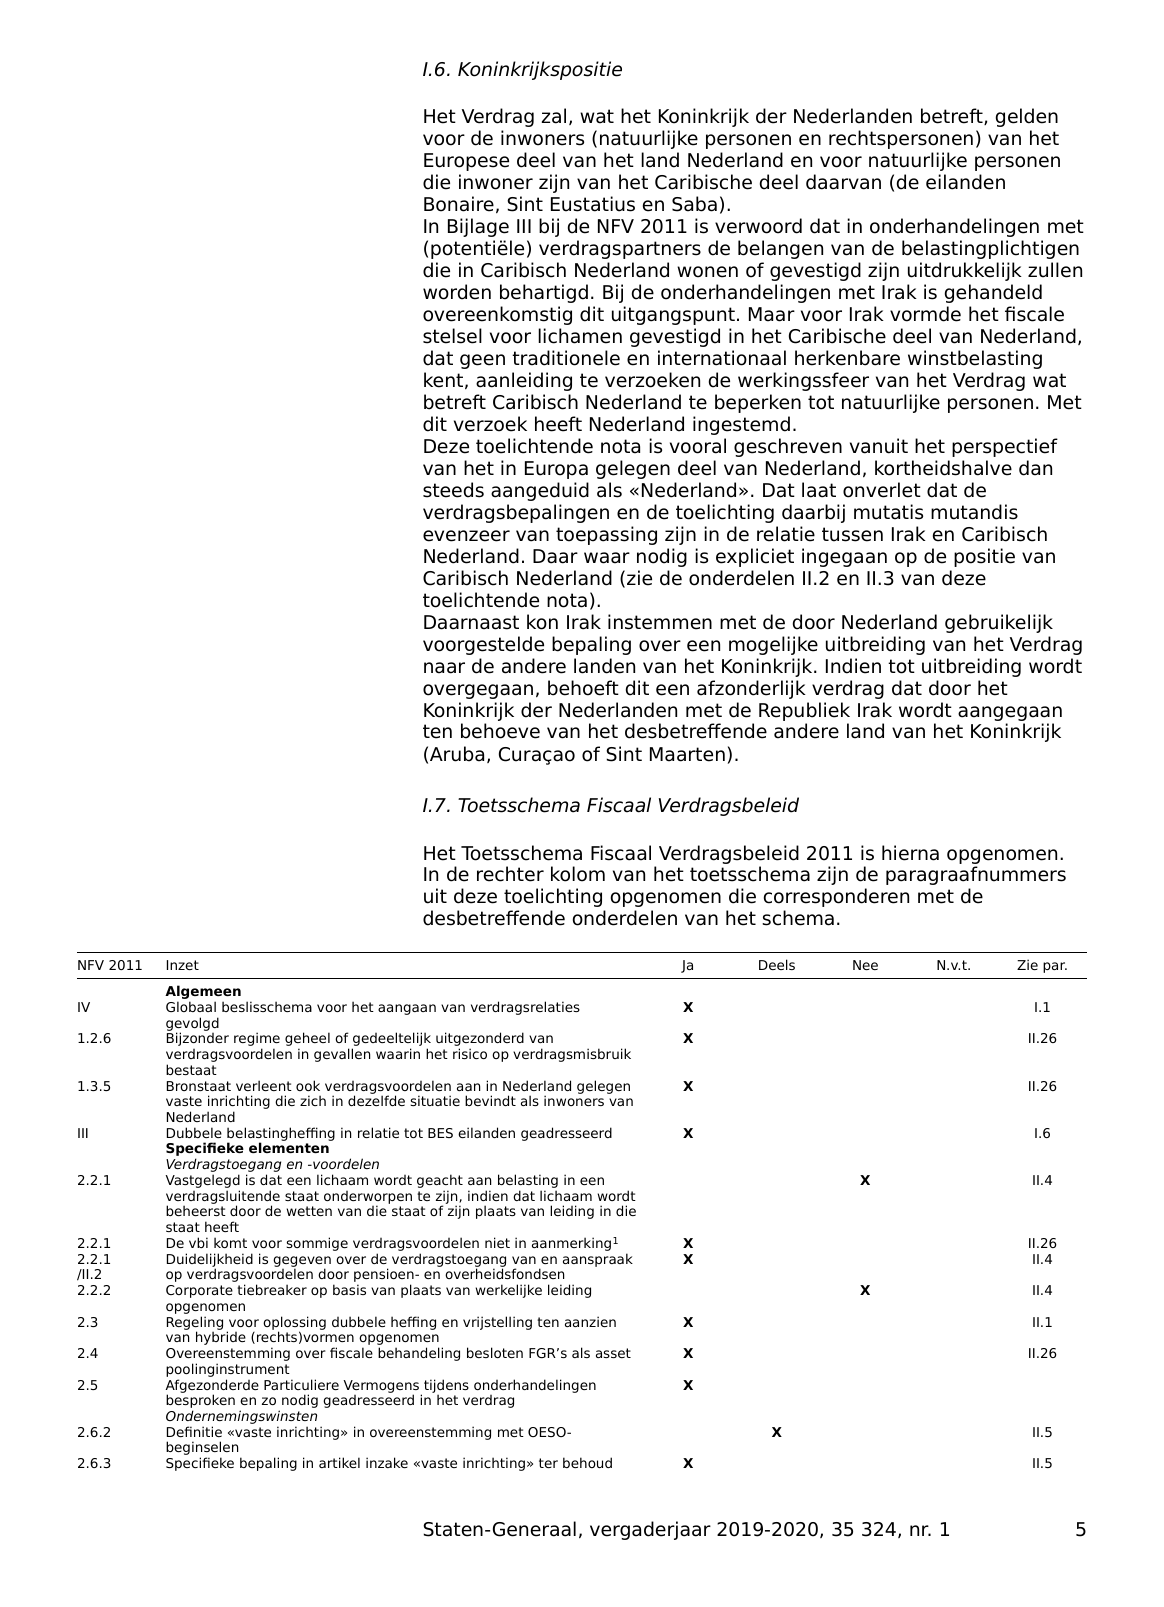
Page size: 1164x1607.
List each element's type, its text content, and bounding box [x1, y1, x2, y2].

table_cell III [77, 1126, 159, 1141]
table_cell X [644, 1000, 732, 1031]
table_cell [732, 1251, 821, 1283]
table_cell Vastgelegd is dat een lichaam wordt geacht aan belasting in een verdragsluitende staat onderworpen te zijn, indien dat lichaam wordt beheerst door de wetten van die staat of zijn plaats van leiding in die staat heeft [159, 1173, 644, 1236]
table_cell II.4 [998, 1251, 1087, 1283]
table_cell [732, 1126, 821, 1141]
table_cell X [821, 1173, 909, 1236]
table_cell II.5 [998, 1425, 1087, 1456]
table_cell 2.4 [77, 1346, 159, 1377]
table_cell [821, 1346, 909, 1377]
table_cell X [644, 1377, 732, 1409]
table_cell Specifieke elementen [159, 1141, 1087, 1157]
table_cell [732, 1456, 821, 1472]
table_cell [909, 1456, 998, 1472]
table_header Deels [732, 953, 821, 978]
table_cell 2.3 [77, 1314, 159, 1346]
table_cell II.26 [998, 1236, 1087, 1251]
table_cell I.6 [998, 1126, 1087, 1141]
table_cell [821, 1251, 909, 1283]
table_cell Verdragstoegang en -voordelen [159, 1157, 1087, 1173]
table_cell [821, 1456, 909, 1472]
table_cell [732, 1236, 821, 1251]
table_cell [77, 1157, 159, 1173]
table_cell Afgezonderde Particuliere Vermogens tijdens onderhandelingen besproken en zo nodig geadresseerd in het verdrag [159, 1377, 644, 1409]
table_cell 1.2.6 [77, 1031, 159, 1078]
table_cell [732, 1283, 821, 1314]
table_cell [909, 1283, 998, 1314]
table_cell [821, 1126, 909, 1141]
table_cell II.26 [998, 1346, 1087, 1377]
table_cell 2.2.2 [77, 1283, 159, 1314]
table_cell 2.2.1 [77, 1173, 159, 1236]
table_cell [77, 1409, 159, 1424]
table_cell Corporate tiebreaker op basis van plaats van werkelijke leiding opgenomen [159, 1283, 644, 1314]
table_cell X [644, 1251, 732, 1283]
table_cell [732, 1314, 821, 1346]
table_cell [732, 1346, 821, 1377]
table_cell [821, 1425, 909, 1456]
table_cell [909, 1000, 998, 1031]
table_cell 2.2.1 [77, 1236, 159, 1251]
text Deze toelichtende nota is vooral geschreven vanuit het perspectief van het in Europa gelegen deel van Nederland, kortheidshalve dan steeds aangeduid als «Nederland». Dat laat onverlet dat de verdragsbepalingen en de toelichting daarbij mutatis mutandis evenzeer van toepassing zijn in de relatie tussen Irak en Caribisch Nederland. Daar waar nodig is expliciet ingegaan op de positie van Caribisch Nederland (zie de onderdelen II.2 en II.3 van deze toelichtende nota). [422, 436, 1087, 612]
table_cell [732, 1000, 821, 1031]
table_cell II.4 [998, 1283, 1087, 1314]
table_cell IV [77, 1000, 159, 1031]
table_cell [909, 1251, 998, 1283]
table_cell X [644, 1314, 732, 1346]
subtitle I.6. Koninkrijkspositie [422, 59, 1087, 81]
table_cell [909, 1173, 998, 1236]
table_cell [732, 1079, 821, 1126]
table_cell Ondernemingswinsten [159, 1409, 1087, 1424]
table_cell X [644, 1236, 732, 1251]
table_cell Regeling voor oplossing dubbele heffing en vrijstelling ten aanzien van hybride (rechts)vormen opgenomen [159, 1314, 644, 1346]
table_header Ja [644, 953, 732, 978]
table_cell [644, 1425, 732, 1456]
table_header N.v.t. [909, 953, 998, 978]
table_cell [821, 1079, 909, 1126]
table_cell [909, 1314, 998, 1346]
text Het Verdrag zal, wat het Koninkrijk der Nederlanden betreft, gelden voor de inwoners (natuurlijke personen en rechtspersonen) van het Europese deel van het land Nederland en voor natuurlijke personen die inwoner zijn van het Caribische deel daarvan (de eilanden Bonaire, Sint Eustatius en Saba). [422, 106, 1087, 216]
table_cell [909, 1079, 998, 1126]
table_cell [644, 1173, 732, 1236]
table_cell I.1 [998, 1000, 1087, 1031]
subtitle I.7. Toetsschema Fiscaal Verdragsbeleid [422, 795, 1087, 817]
table_cell Definitie «vaste inrichting» in overeenstemming met OESO-beginselen [159, 1425, 644, 1456]
table_cell Bronstaat verleent ook verdragsvoordelen aan in Nederland gelegen vaste inrichting die zich in dezelfde situatie bevindt als inwoners van Nederland [159, 1079, 644, 1126]
table_cell [909, 1236, 998, 1251]
table_cell [821, 1377, 909, 1409]
table_cell [77, 979, 159, 1000]
table_cell [821, 1000, 909, 1031]
table_cell [821, 1236, 909, 1251]
table_cell Specifieke bepaling in artikel inzake «vaste inrichting» ter behoud [159, 1456, 644, 1472]
table_cell Duidelijkheid is gegeven over de verdragstoegang van en aanspraak op verdragsvoordelen door pensioen- en overheidsfondsen [159, 1251, 644, 1283]
table_cell [732, 1377, 821, 1409]
table_cell II.26 [998, 1079, 1087, 1126]
table_cell II.5 [998, 1456, 1087, 1472]
table_cell Dubbele belastingheffing in relatie tot BES eilanden geadresseerd [159, 1126, 644, 1141]
table_cell [644, 1283, 732, 1314]
table_cell [821, 1314, 909, 1346]
table_cell [998, 1377, 1087, 1409]
table_cell X [821, 1283, 909, 1314]
table_cell [909, 1346, 998, 1377]
table_header Nee [821, 953, 909, 978]
text In Bijlage III bij de NFV 2011 is verwoord dat in onderhandelingen met (potentiële) verdragspartners de belangen van de belastingplichtigen die in Caribisch Nederland wonen of gevestigd zijn uitdrukkelijk zullen worden behartigd. Bij de onderhandelingen met Irak is gehandeld overeenkomstig dit uitgangspunt. Maar voor Irak vormde het fiscale stelsel voor lichamen gevestigd in het Caribische deel van Nederland, dat geen traditionele en internationaal herkenbare winstbelasting kent, aanleiding te verzoeken de werkingssfeer van het Verdrag wat betreft Caribisch Nederland te beperken tot natuurlijke personen. Met dit verzoek heeft Nederland ingestemd. [422, 216, 1087, 436]
table_cell Algemeen [159, 979, 1087, 1000]
table_cell 2.2.1 /II.2 [77, 1251, 159, 1283]
table_cell 1.3.5 [77, 1079, 159, 1126]
table_cell II.1 [998, 1314, 1087, 1346]
table_cell X [732, 1425, 821, 1456]
table_cell [77, 1141, 159, 1157]
text Daarnaast kon Irak instemmen met de door Nederland gebruikelijk voorgestelde bepaling over een mogelijke uitbreiding van het Verdrag naar de andere landen van het Koninkrijk. Indien tot uitbreiding wordt overgegaan, behoeft dit een afzonderlijk verdrag dat door het Koninkrijk der Nederlanden met de Republiek Irak wordt aangegaan ten behoeve van het desbetreffende andere land van het Koninkrijk (Aruba, Curaçao of Sint Maarten). [422, 612, 1087, 765]
table_cell X [644, 1126, 732, 1141]
table_cell Overeenstemming over fiscale behandeling besloten FGR’s als asset poolinginstrument [159, 1346, 644, 1377]
table_cell Bijzonder regime geheel of gedeeltelijk uitgezonderd van verdragsvoordelen in gevallen waarin het risico op verdragsmisbruik bestaat [159, 1031, 644, 1078]
table_cell [732, 1173, 821, 1236]
table_cell [732, 1031, 821, 1078]
table_header NFV 2011 [77, 953, 159, 978]
table_cell De vbi komt voor sommige verdragsvoordelen niet in aanmerking1 [159, 1236, 644, 1251]
table_header Inzet [159, 953, 644, 978]
table_cell II.26 [998, 1031, 1087, 1078]
table_cell [909, 1425, 998, 1456]
table_cell 2.5 [77, 1377, 159, 1409]
table_cell [821, 1031, 909, 1078]
table_cell X [644, 1456, 732, 1472]
table_cell X [644, 1346, 732, 1377]
table_cell X [644, 1031, 732, 1078]
table_header Zie par. [998, 953, 1087, 978]
table_cell [909, 1377, 998, 1409]
table_cell 2.6.2 [77, 1425, 159, 1456]
text Het Toetsschema Fiscaal Verdragsbeleid 2011 is hierna opgenomen. In de rechter kolom van het toetsschema zijn de paragraafnummers uit deze toelichting opgenomen die corresponderen met de desbetreffende onderdelen van het schema. [422, 842, 1087, 930]
table_cell Globaal beslisschema voor het aangaan van verdragsrelaties gevolgd [159, 1000, 644, 1031]
table_cell [909, 1031, 998, 1078]
table_cell [909, 1126, 998, 1141]
table_cell II.4 [998, 1173, 1087, 1236]
table_cell 2.6.3 [77, 1456, 159, 1472]
table_cell X [644, 1079, 732, 1126]
